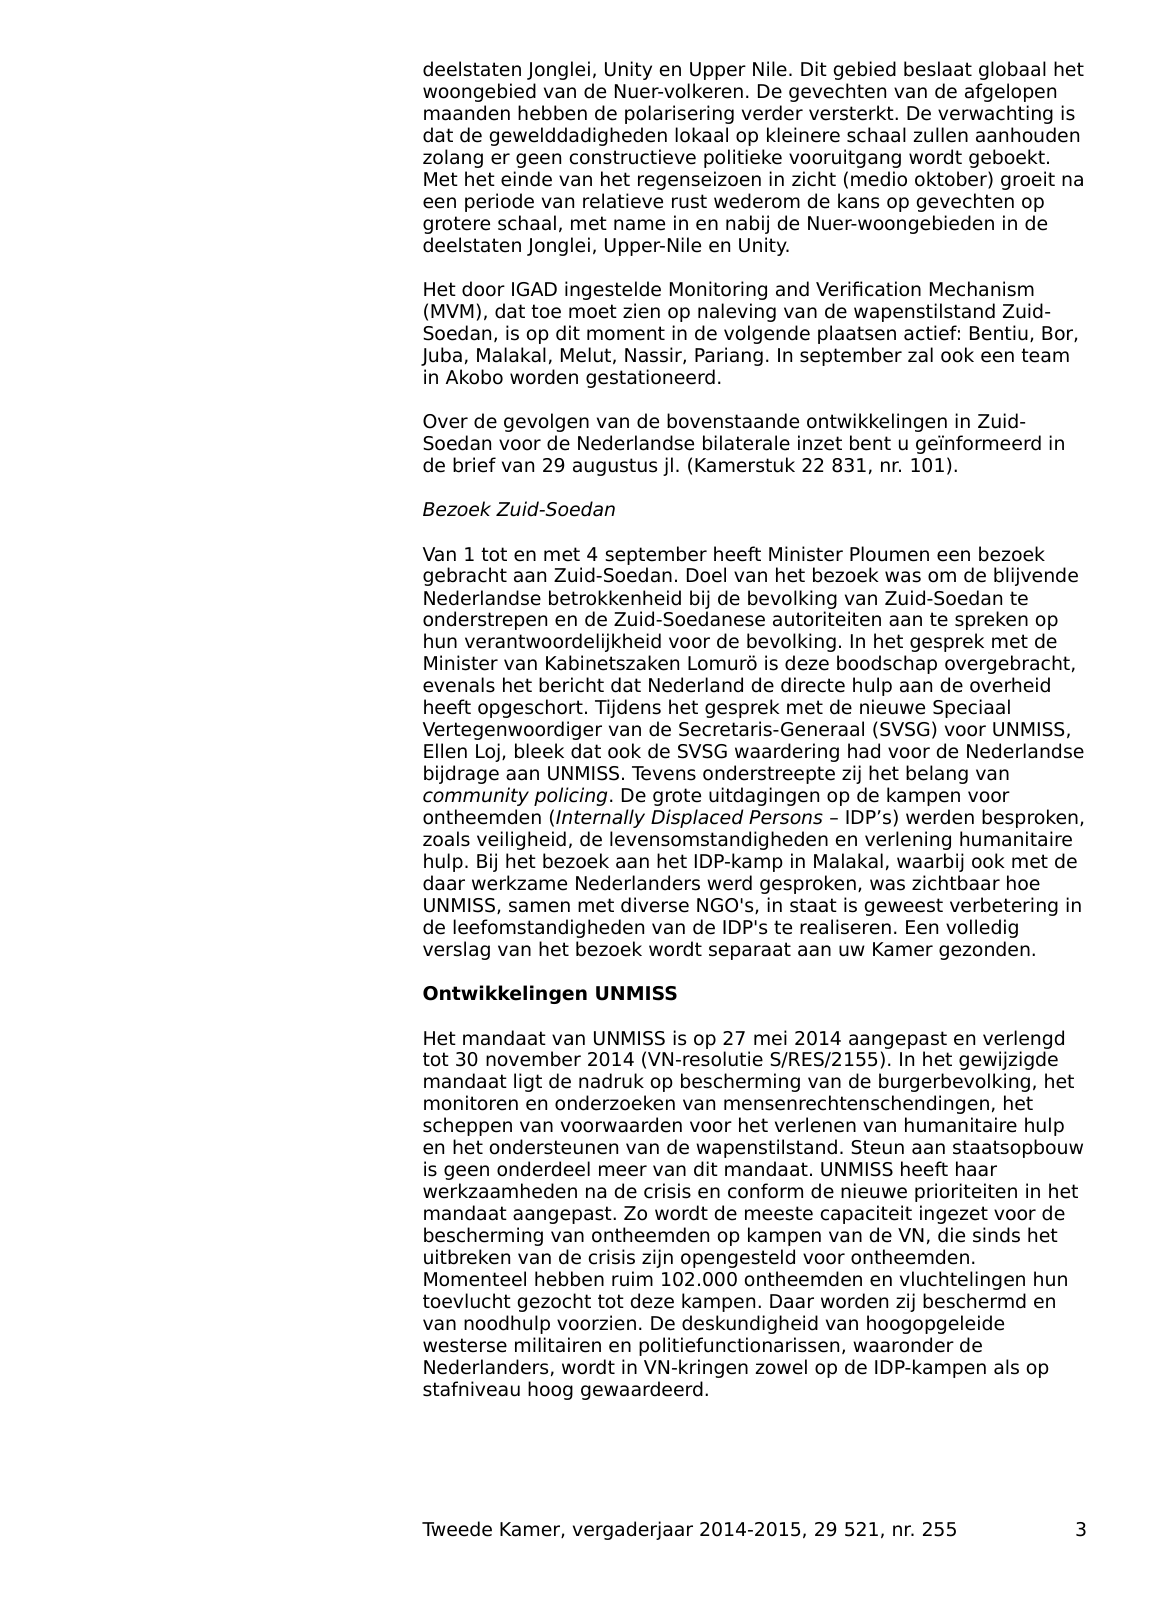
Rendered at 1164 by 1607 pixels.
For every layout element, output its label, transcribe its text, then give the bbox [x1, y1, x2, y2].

text deelstaten Jonglei, Unity en Upper Nile. Dit gebied beslaat globaal het woongebied van de Nuer-volkeren. De gevechten van de afgelopen maanden hebben de polarisering verder versterkt. De verwachting is dat de gewelddadigheden lokaal op kleinere schaal zullen aanhouden zolang er geen constructieve politieke vooruitgang wordt geboekt. Met het einde van het regenseizoen in zicht (medio oktober) groeit na een periode van relatieve rust wederom de kans op gevechten op grotere schaal, met name in en nabij de Nuer-woongebieden in de deelstaten Jonglei, Upper-Nile en Unity. [422, 59, 1087, 257]
text Het door IGAD ingestelde Monitoring and Verification Mechanism (MVM), dat toe moet zien op naleving van de wapenstilstand Zuid-Soedan, is op dit moment in de volgende plaatsen actief: Bentiu, Bor, Juba, Malakal, Melut, Nassir, Pariang. In september zal ook een team in Akobo worden gestationeerd. [422, 279, 1087, 389]
text Van 1 tot en met 4 september heeft Minister Ploumen een bezoek gebracht aan Zuid-Soedan. Doel van het bezoek was om de blijvende Nederlandse betrokkenheid bij de bevolking van Zuid-Soedan te onderstrepen en de Zuid-Soedanese autoriteiten aan te spreken op hun verantwoordelijkheid voor de bevolking. In het gesprek met de Minister van Kabinetszaken Lomurö is deze boodschap overgebracht, evenals het bericht dat Nederland de directe hulp aan de overheid heeft opgeschort. Tijdens het gesprek met de nieuwe Speciaal Vertegenwoordiger van de Secretaris-Generaal (SVSG) voor UNMISS, Ellen Loj, bleek dat ook de SVSG waardering had voor de Nederlandse bijdrage aan UNMISS. Tevens onderstreepte zij het belang van community policing. De grote uitdagingen op de kampen voor ontheemden (Internally Displaced Persons – IDP’s) werden besproken, zoals veiligheid, de levensomstandigheden en verlening humanitaire hulp. Bij het bezoek aan het IDP-kamp in Malakal, waarbij ook met de daar werkzame Nederlanders werd gesproken, was zichtbaar hoe UNMISS, samen met diverse NGO's, in staat is geweest verbetering in de leefomstandigheden van de IDP's te realiseren. Een volledig verslag van het bezoek wordt separaat aan uw Kamer gezonden. [422, 543, 1087, 961]
subtitle Ontwikkelingen UNMISS [422, 983, 1087, 1005]
text Het mandaat van UNMISS is op 27 mei 2014 aangepast en verlengd tot 30 november 2014 (VN-resolutie S/RES/2155). In het gewijzigde mandaat ligt de nadruk op bescherming van de burgerbevolking, het monitoren en onderzoeken van mensenrechtenschendingen, het scheppen van voorwaarden voor het verlenen van humanitaire hulp en het ondersteunen van de wapenstilstand. Steun aan staatsopbouw is geen onderdeel meer van dit mandaat. UNMISS heeft haar werkzaamheden na de crisis en conform de nieuwe prioriteiten in het mandaat aangepast. Zo wordt de meeste capaciteit ingezet voor de bescherming van ontheemden op kampen van de VN, die sinds het uitbreken van de crisis zijn opengesteld voor ontheemden. Momenteel hebben ruim 102.000 ontheemden en vluchtelingen hun toevlucht gezocht tot deze kampen. Daar worden zij beschermd en van noodhulp voorzien. De deskundigheid van hoogopgeleide westerse militairen en politiefunctionarissen, waaronder de Nederlanders, wordt in VN-kringen zowel op de IDP-kampen als op stafniveau hoog gewaardeerd. [422, 1027, 1087, 1401]
text Over de gevolgen van de bovenstaande ontwikkelingen in Zuid-Soedan voor de Nederlandse bilaterale inzet bent u geïnformeerd in de brief van 29 augustus jl. (Kamerstuk 22 831, nr. 101). [422, 411, 1087, 477]
subtitle Bezoek Zuid-Soedan [422, 499, 1087, 521]
